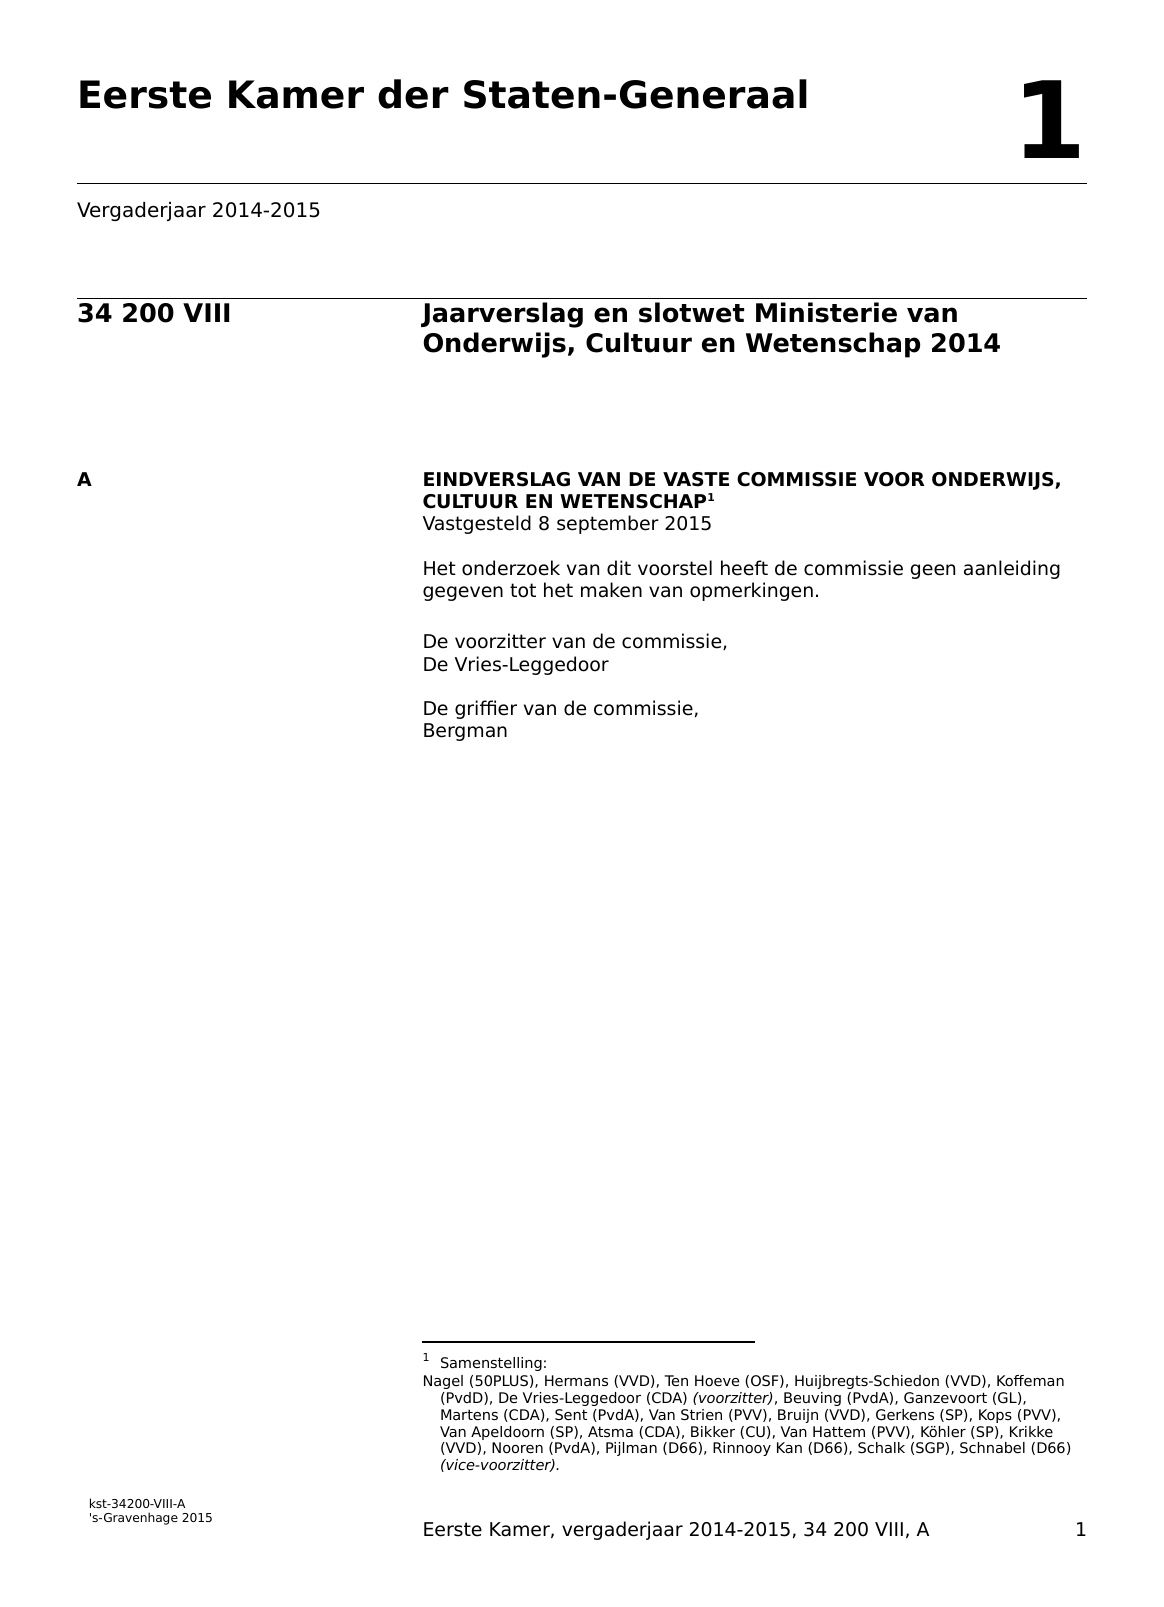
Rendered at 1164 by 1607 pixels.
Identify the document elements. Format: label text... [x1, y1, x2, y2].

subtitle A EINDVERSLAG VAN DE VASTE COMMISSIE VOOR ONDERWIJS, CULTUUR EN WETENSCHAP [77, 469, 1087, 513]
text De griffier van de commissie, Bergman [422, 698, 1087, 742]
subtitle 34 200 VIII Jaarverslag en slotwet Ministerie van Onderwijs, Cultuur en Wetenschap 2014 [77, 299, 1087, 358]
text Het onderzoek van dit voorstel heeft de commissie geen aanleiding gegeven tot het maken van opmerkingen. [422, 557, 1087, 601]
text 's-Gravenhage 2015 [88, 1511, 323, 1525]
table_cell Vergaderjaar 2014-2015 [77, 184, 1087, 298]
table_header Eerste Kamer der Staten-Generaal [77, 59, 886, 183]
text Nagel (50PLUS), Hermans (VVD), Ten Hoeve (OSF), Huijbregts-Schiedon (VVD), Koffeman (PvdD), De Vries-Leggedoor (CDA) (voorzitter), Beuving (PvdA), Ganzevoort (GL), Martens (CDA), Sent (PvdA), Van Strien (PVV), Bruijn (VVD), Gerkens (SP), Kops (PVV), Van Apeldoorn (SP), Atsma (CDA), Bikker (CU), Van Hattem (PVV), Köhler (SP), Krikke (VVD), Nooren (PvdA), Pijlman (D66), Rinnooy Kan (D66), Schalk (SGP), Schnabel (D66) (vice-voorzitter). [422, 1373, 1087, 1474]
text kst-34200-VIII-A [88, 1497, 323, 1511]
text Samenstelling: [422, 1351, 1087, 1373]
text Vastgesteld 8 september 2015 [422, 513, 1087, 535]
text De voorzitter van de commissie, De Vries-Leggedoor [422, 631, 1087, 675]
table_header 1 [886, 59, 1087, 183]
